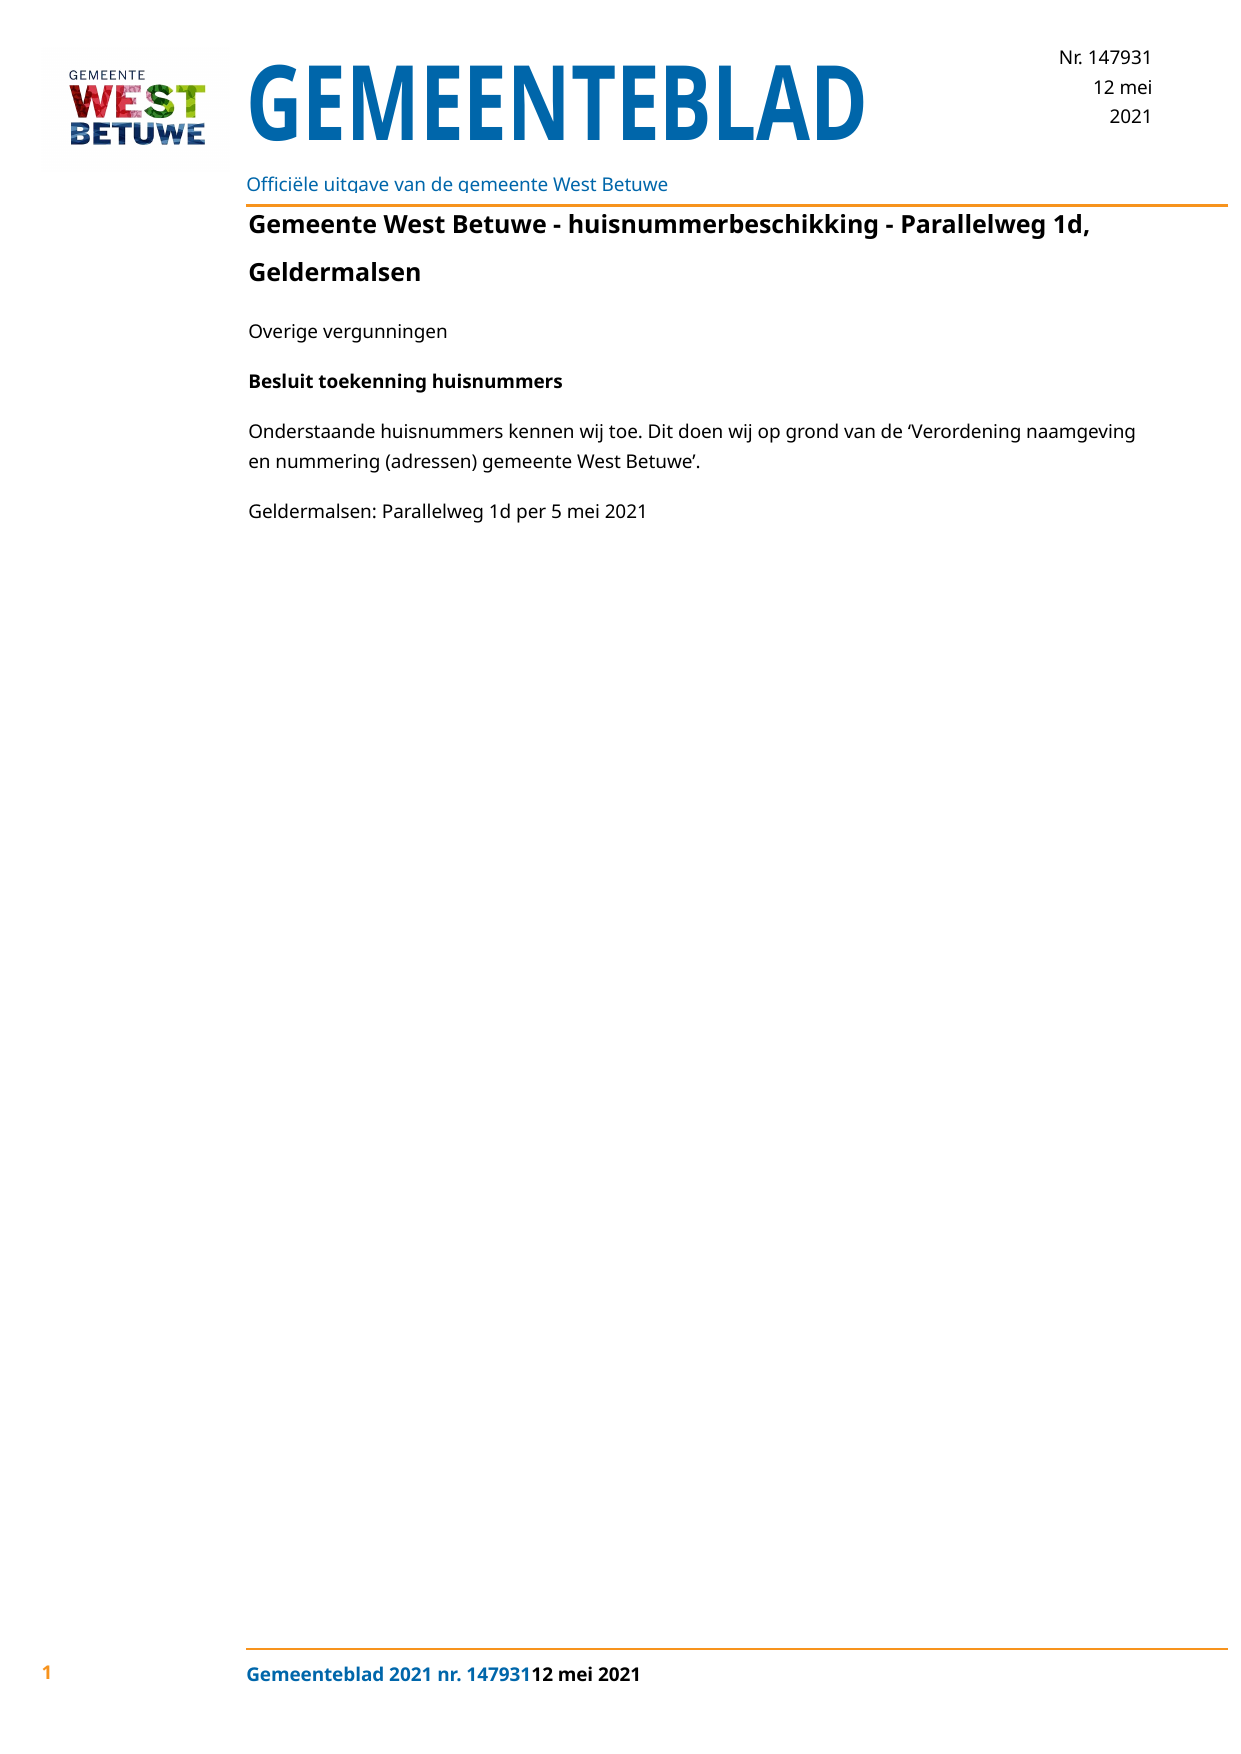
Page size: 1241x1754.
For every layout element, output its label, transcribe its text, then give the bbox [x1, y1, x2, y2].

text Overige vergunningen [248, 318, 1152, 344]
text Gemeente West Betuwe - huisnummerbeschikking - Parallelweg 1d, Geldermalsen [248, 207, 1152, 288]
text Besluit toekenning huisnummers [248, 368, 1152, 394]
text Geldermalsen: Parallelweg 1d per 5 mei 2021 [248, 499, 1152, 524]
text Onderstaande huisnummers kennen wij toe. Dit doen wij op grond van de ‘Verordening naamgeving en nummering (adressen) gemeente West Betuwe’. [248, 419, 1152, 474]
picture [41, 47, 231, 172]
